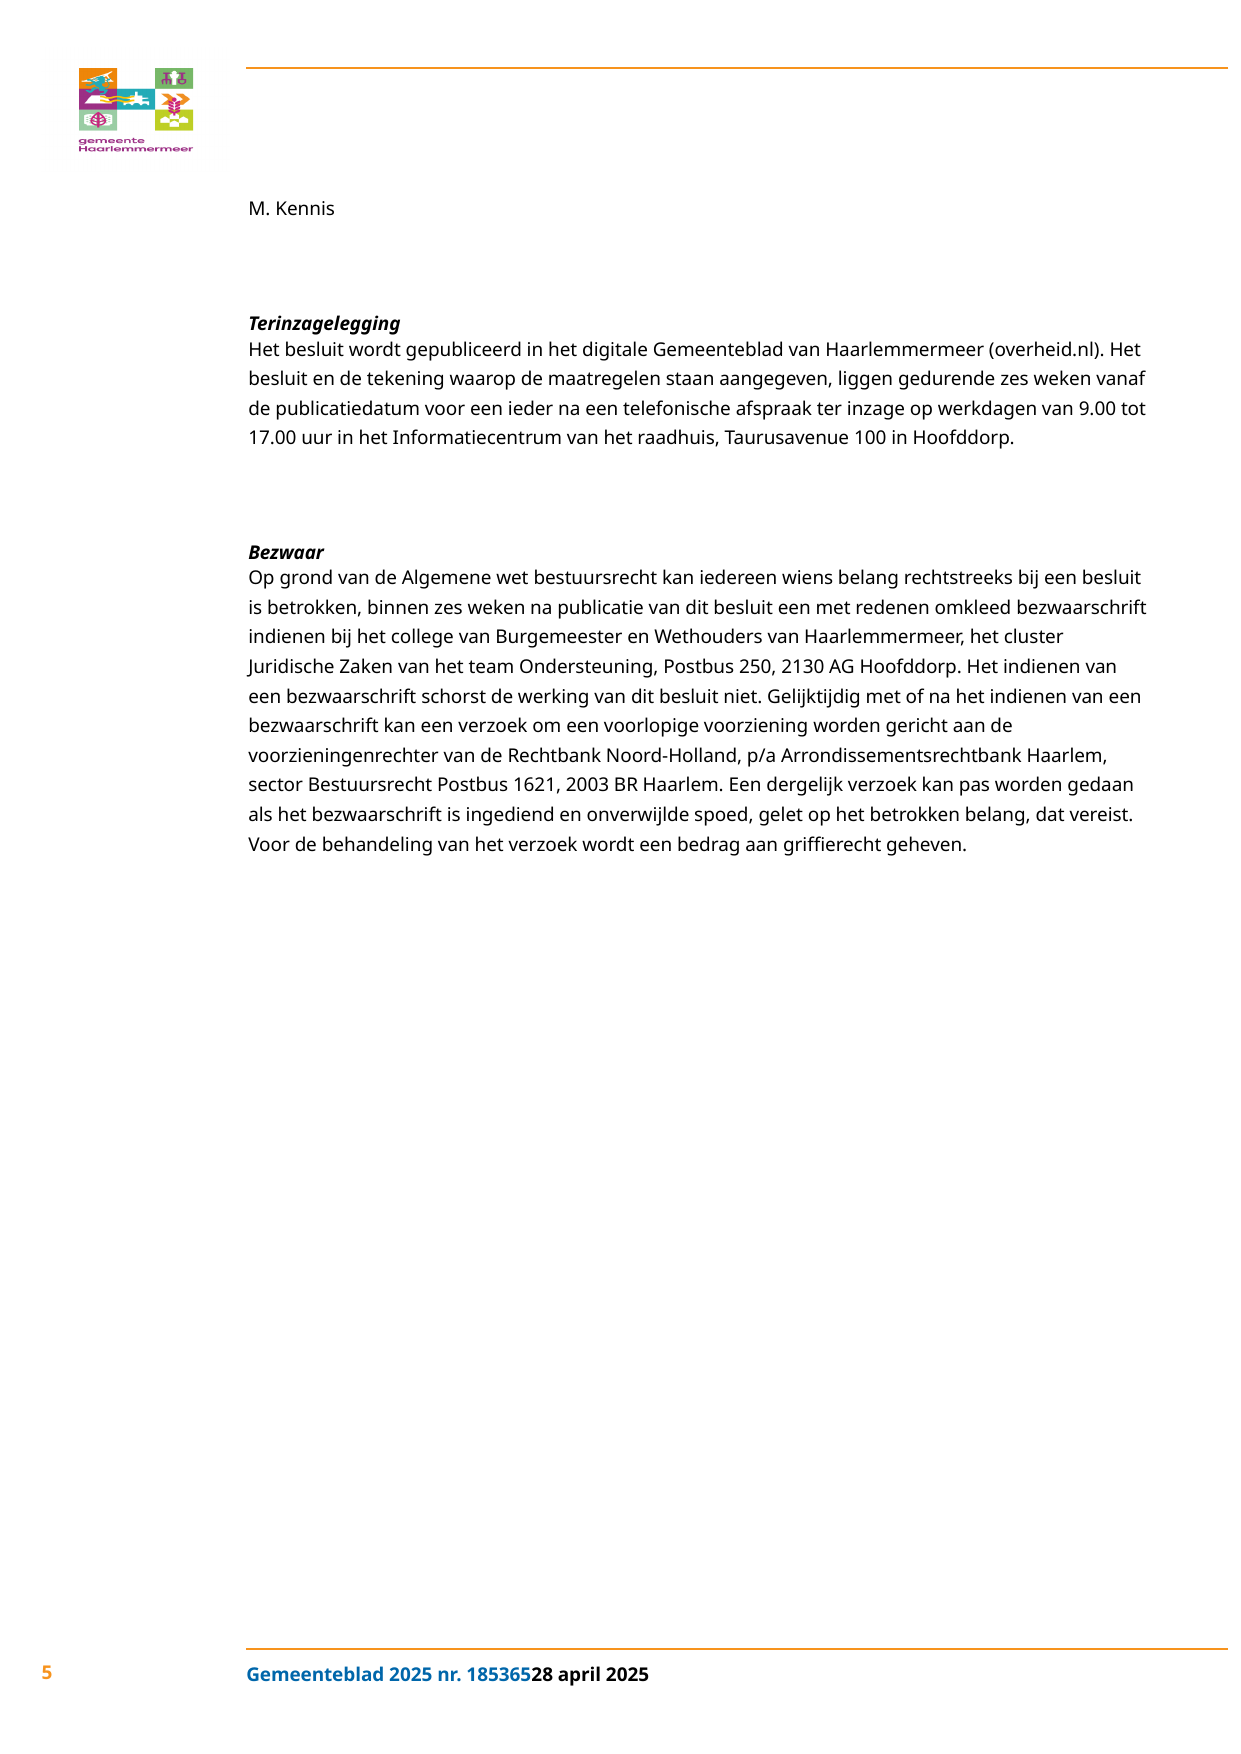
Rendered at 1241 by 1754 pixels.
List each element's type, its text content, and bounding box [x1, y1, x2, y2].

text Terinzagelegging [248, 310, 1152, 336]
picture [41, 47, 231, 172]
text M. Kennis [248, 196, 1152, 221]
text Het besluit wordt gepubliceerd in het digitale Gemeenteblad van Haarlemmermeer (overheid.nl). Het besluit en de tekening waarop de maatregelen staan aangegeven, liggen gedurende zes weken vanaf de publicatiedatum voor een ieder na een telefonische afspraak ter inzage op werkdagen van 9.00 tot 17.00 uur in het Informatiecentrum van het raadhuis, Taurusavenue 100 in Hoofddorp. [248, 336, 1152, 450]
text Op grond van de Algemene wet bestuursrecht kan iedereen wiens belang rechtstreeks bij een besluit is betrokken, binnen zes weken na publicatie van dit besluit een met redenen omkleed bezwaarschrift indienen bij het college van Burgemeester en Wethouders van Haarlemmermeer, het cluster Juridische Zaken van het team Ondersteuning, Postbus 250, 2130 AG Hoofddorp. Het indienen van een bezwaarschrift schorst de werking van dit besluit niet. Gelijktijdig met of na het indienen van een bezwaarschrift kan een verzoek om een voorlopige voorziening worden gericht aan de voorzieningenrechter van de Rechtbank Noord-Holland, p/a Arrondissementsrechtbank Haarlem, sector Bestuursrecht Postbus 1621, 2003 BR Haarlem. Een dergelijk verzoek kan pas worden gedaan als het bezwaarschrift is ingediend en onverwijlde spoed, gelet op het betrokken belang, dat vereist. Voor de behandeling van het verzoek wordt een bedrag aan griffierecht geheven. [248, 564, 1152, 857]
text Bezwaar [248, 539, 1152, 564]
